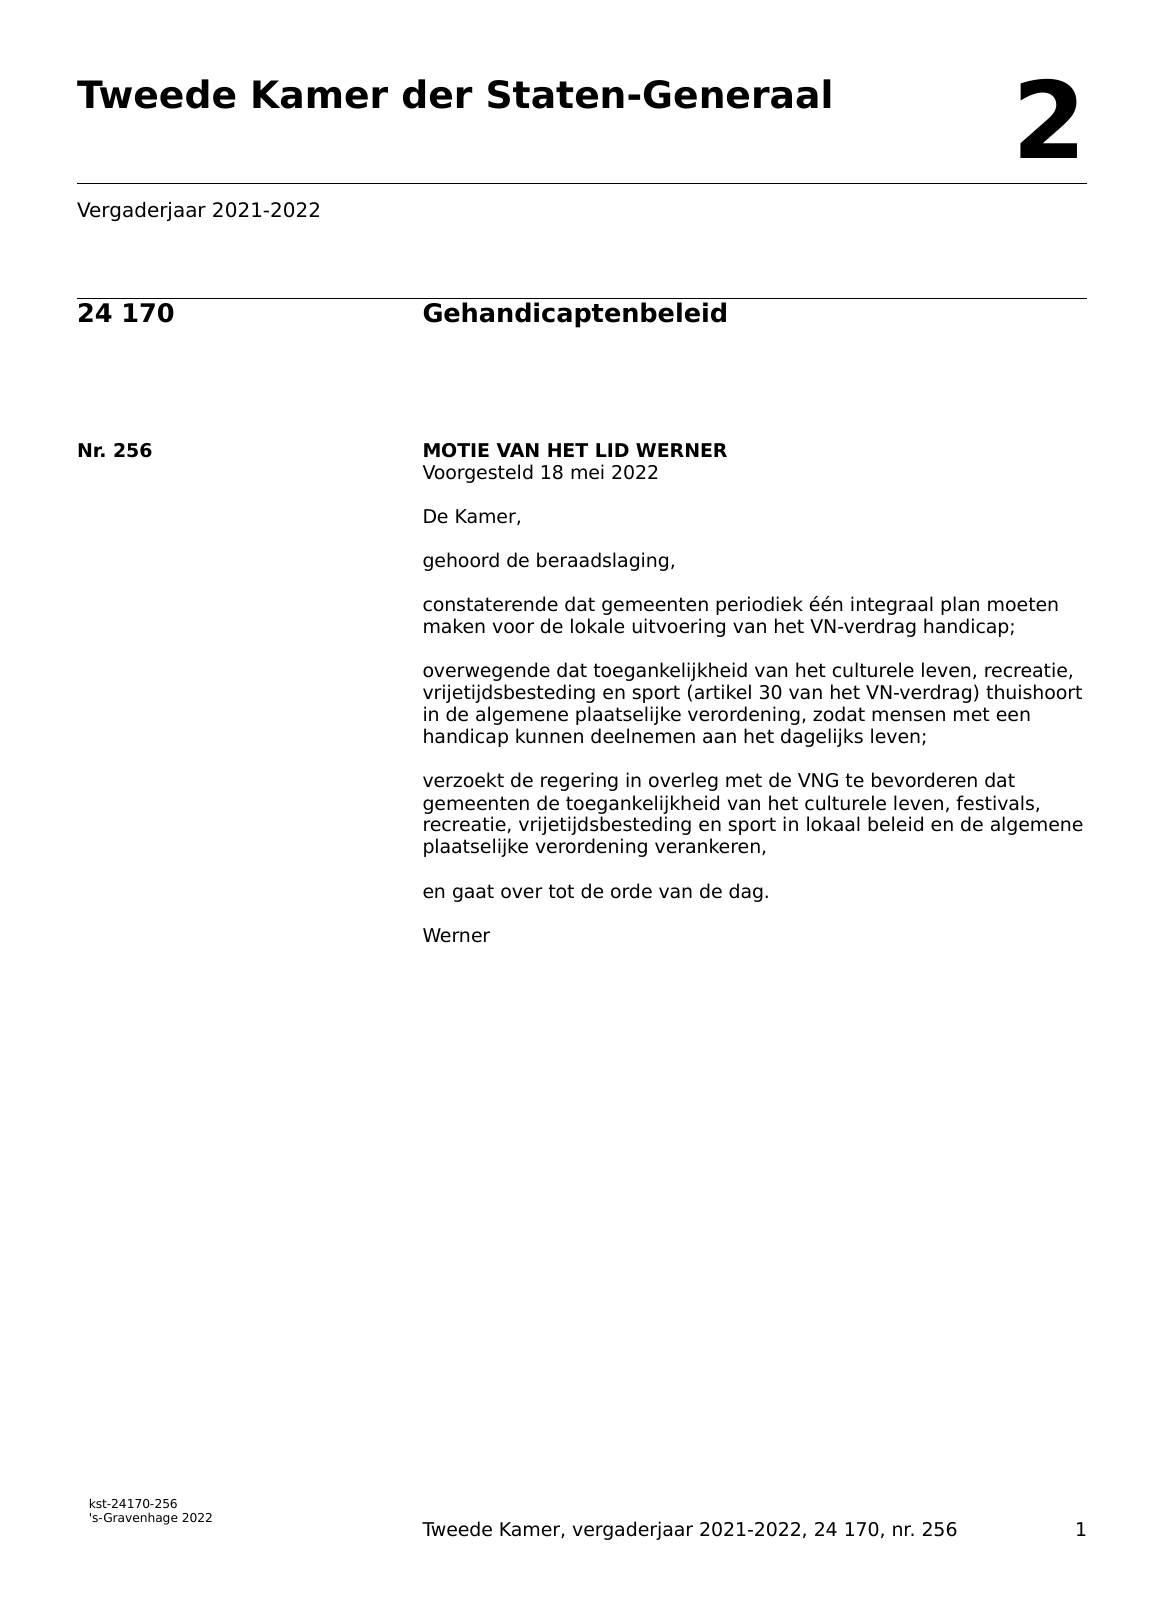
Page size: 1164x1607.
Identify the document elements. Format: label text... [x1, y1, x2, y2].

subtitle 24 170 Gehandicaptenbeleid [77, 299, 1087, 329]
text overwegende dat toegankelijkheid van het culturele leven, recreatie, vrijetijdsbesteding en sport (artikel 30 van het VN-verdrag) thuishoort in de algemene plaatselijke verordening, zodat mensen met een handicap kunnen deelnemen aan het dagelijks leven; [422, 660, 1087, 748]
text gehoord de beraadslaging, [422, 550, 1087, 572]
text kst-24170-256 [88, 1497, 323, 1511]
table_cell Vergaderjaar 2021-2022 [77, 184, 1087, 298]
text Werner [422, 925, 1087, 947]
text 's-Gravenhage 2022 [88, 1511, 323, 1525]
text De Kamer, [422, 506, 1087, 528]
subtitle Nr. 256 MOTIE VAN HET LID WERNER [77, 440, 1087, 462]
table_header 2 [886, 59, 1087, 183]
text verzoekt de regering in overleg met de VNG te bevorderen dat gemeenten de toegankelijkheid van het culturele leven, festivals, recreatie, vrijetijdsbesteding en sport in lokaal beleid en de algemene plaatselijke verordening verankeren, [422, 770, 1087, 858]
text en gaat over tot de orde van de dag. [422, 881, 1087, 902]
table_header Tweede Kamer der Staten-Generaal [77, 59, 886, 183]
text constaterende dat gemeenten periodiek één integraal plan moeten maken voor de lokale uitvoering van het VN-verdrag handicap; [422, 594, 1087, 638]
text Voorgesteld 18 mei 2022 [422, 462, 1087, 484]
